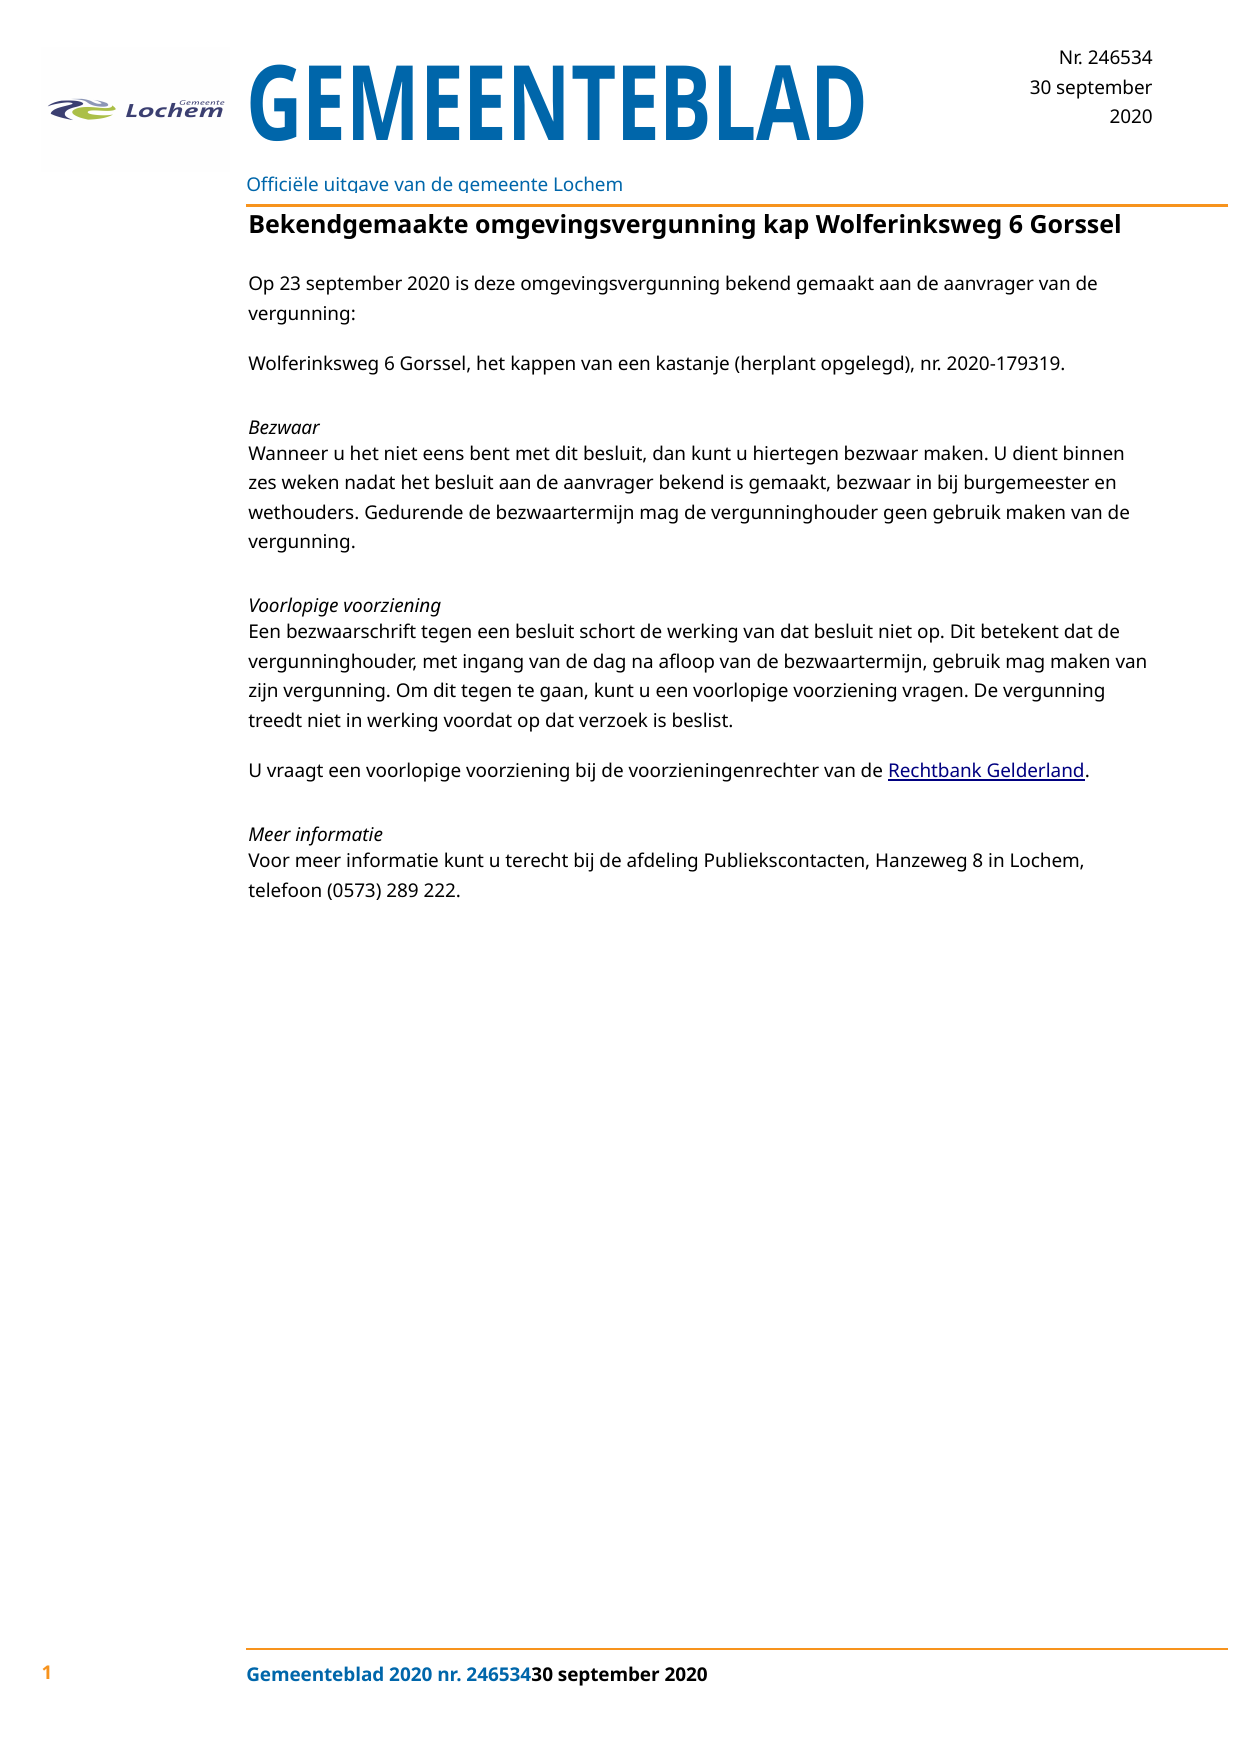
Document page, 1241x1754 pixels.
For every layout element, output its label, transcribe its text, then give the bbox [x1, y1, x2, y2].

text Voorlopige voorziening [248, 593, 1152, 618]
picture [41, 47, 231, 172]
text Wolferinksweg 6 Gorssel, het kappen van een kastanje (herplant opgelegd), nr. 2020-179319. [248, 350, 1152, 376]
text Bekendgemaakte omgevingsvergunning kap Wolferinksweg 6 Gorssel [248, 207, 1152, 241]
text Meer informatie [248, 822, 1152, 847]
text Op 23 september 2020 is deze omgevingsvergunning bekend gemaakt aan de aanvrager van de vergunning: [248, 270, 1152, 326]
text Voor meer informatie kunt u terecht bij de afdeling Publiekscontacten, Hanzeweg 8 in Lochem, telefoon (0573) 289 222. [248, 847, 1152, 903]
text U vraagt een voorlopige voorziening bij de voorzieningenrechter van de Rechtbank Gelderland. [248, 758, 1152, 783]
text Wanneer u het niet eens bent met dit besluit, dan kunt u hiertegen bezwaar maken. U dient binnen zes weken nadat het besluit aan de aanvrager bekend is gemaakt, bezwaar in bij burgemeester en wethouders. Gedurende de bezwaartermijn mag de vergunninghouder geen gebruik maken van de vergunning. [248, 440, 1152, 554]
text Een bezwaarschrift tegen een besluit schort de werking van dat besluit niet op. Dit betekent dat de vergunninghouder, met ingang van de dag na afloop van de bezwaartermijn, gebruik mag maken van zijn vergunning. Om dit tegen te gaan, kunt u een voorlopige voorziening vragen. De vergunning treedt niet in werking voordat op dat verzoek is beslist. [248, 618, 1152, 733]
text Bezwaar [248, 414, 1152, 440]
